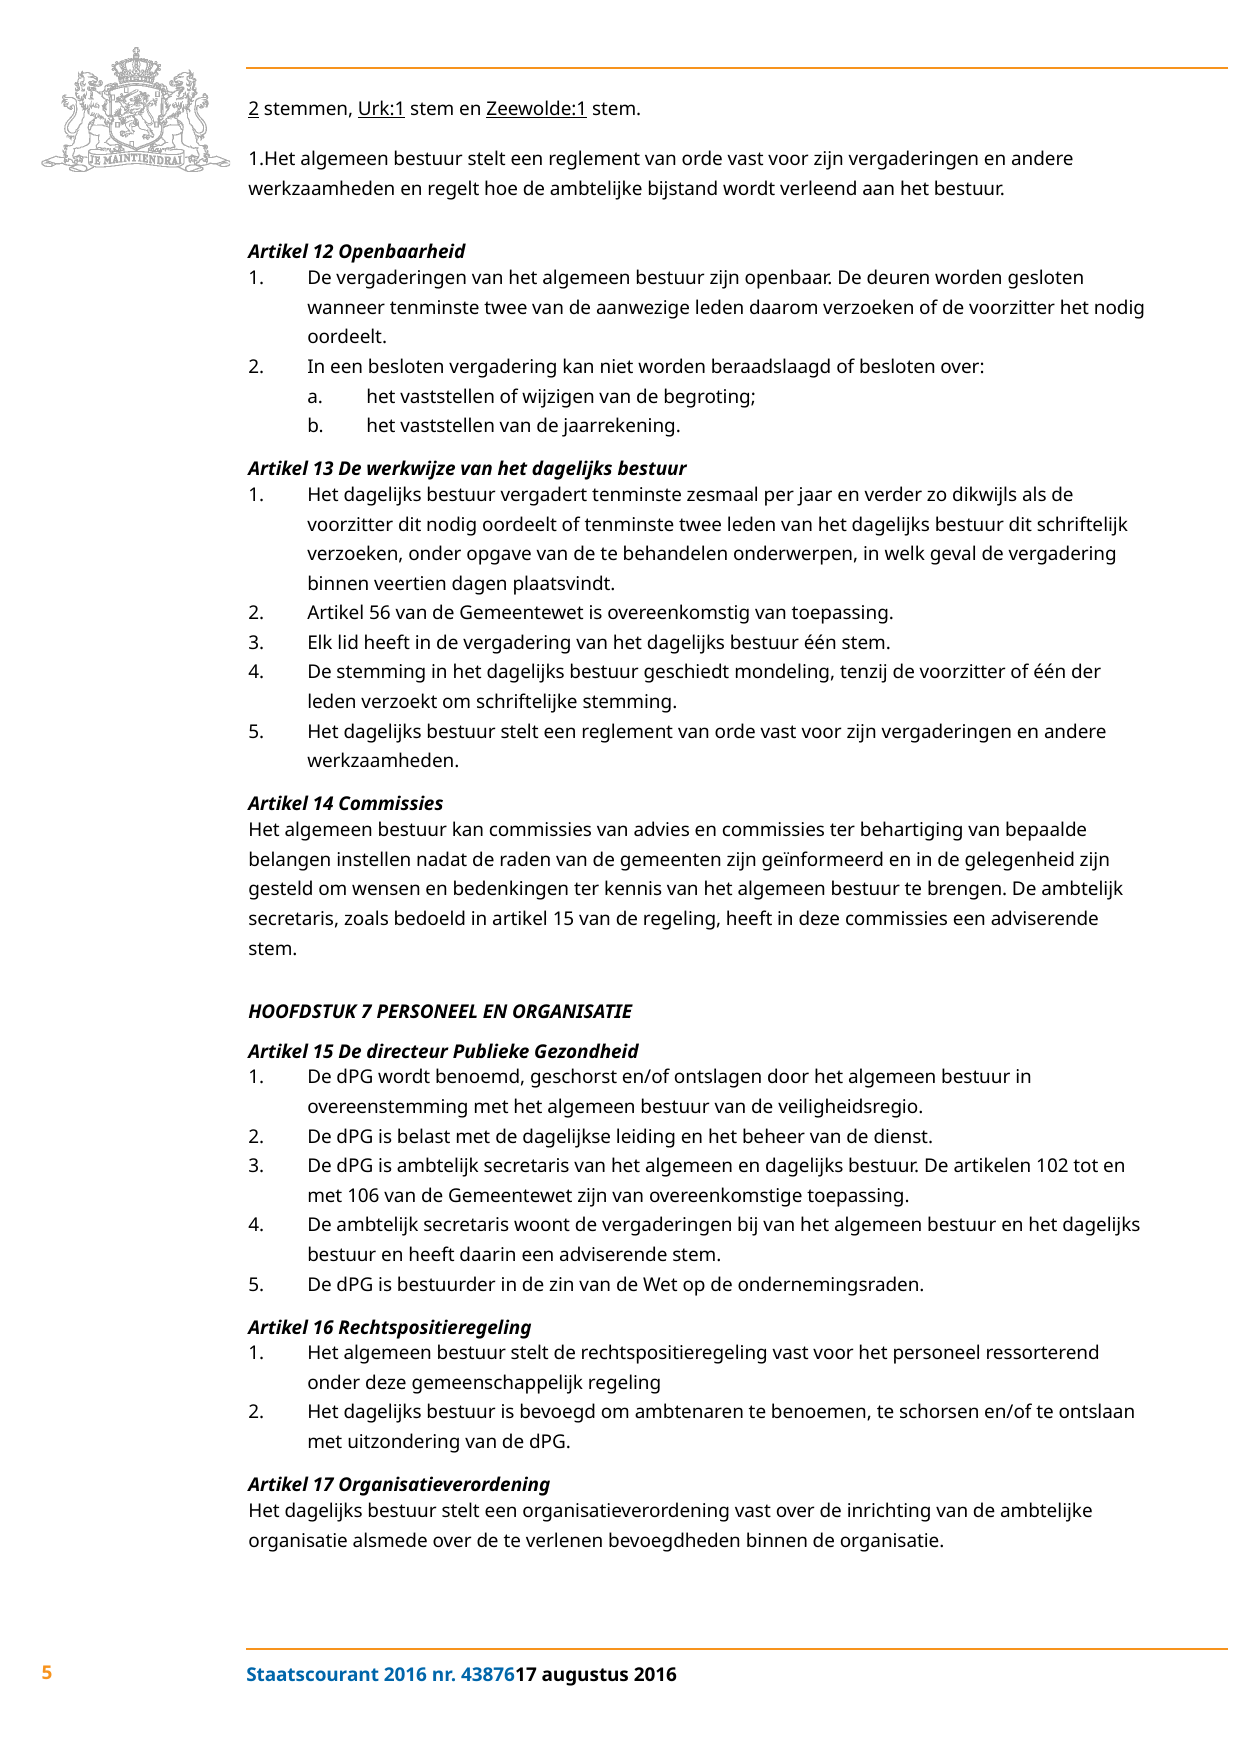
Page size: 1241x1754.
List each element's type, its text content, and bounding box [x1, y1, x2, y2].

list het vaststellen of wijzigen van de begroting; [307, 383, 1152, 408]
text Artikel 12 Openbaarheid [248, 239, 1152, 264]
list De dPG is belast met de dagelijkse leiding en het beheer van de dienst. [248, 1123, 1152, 1148]
text Het dagelijks bestuur stelt een organisatieverordening vast over de inrichting van de ambtelijke organisatie alsmede over de te verlenen bevoegdheden binnen de organisatie. [248, 1497, 1152, 1552]
list De vergaderingen van het algemeen bestuur zijn openbaar. De deuren worden gesloten wanneer tenminste twee van de aanwezige leden daarom verzoeken of de voorzitter het nodig oordeelt. [248, 264, 1152, 349]
text 1.Het algemeen bestuur stelt een reglement van orde vast voor zijn vergaderingen en andere werkzaamheden en regelt hoe de ambtelijke bijstand wordt verleend aan het bestuur. [248, 145, 1152, 201]
list Artikel 56 van de Gemeentewet is overeenkomstig van toepassing. [248, 599, 1152, 625]
list Elk lid heeft in de vergadering van het dagelijks bestuur één stem. [248, 629, 1152, 655]
list Het algemeen bestuur stelt de rechtspositieregeling vast voor het personeel ressorterend onder deze gemeenschappelijk regeling [248, 1339, 1152, 1395]
text Het algemeen bestuur kan commissies van advies en commissies ter behartiging van bepaalde belangen instellen nadat de raden van de gemeenten zijn geïnformeerd en in de gelegenheid zijn gesteld om wensen en bedenkingen ter kennis van het algemeen bestuur te brengen. De ambtelijk secretaris, zoals bedoeld in artikel 15 van de regeling, heeft in deze commissies een adviserende stem. [248, 816, 1152, 960]
list Het dagelijks bestuur is bevoegd om ambtenaren te benoemen, te schorsen en/of te ontslaan met uitzondering van de dPG. [248, 1399, 1152, 1454]
text Artikel 17 Organisatieverordening [248, 1471, 1152, 1497]
list Het dagelijks bestuur stelt een reglement van orde vast voor zijn vergaderingen en andere werkzaamheden. [248, 718, 1152, 773]
list De dPG is ambtelijk secretaris van het algemeen en dagelijks bestuur. De artikelen 102 tot en met 106 van de Gemeentewet zijn van overeenkomstige toepassing. [248, 1152, 1152, 1208]
list Het dagelijks bestuur vergadert tenminste zesmaal per jaar en verder zo dikwijls als de voorzitter dit nodig oordeelt of tenminste twee leden van het dagelijks bestuur dit schriftelijk verzoeken, onder opgave van de te behandelen onderwerpen, in welk geval de vergadering binnen veertien dagen plaatsvindt. [248, 481, 1152, 596]
picture [41, 47, 231, 172]
list In een besloten vergadering kan niet worden beraadslaagd of besloten over: [248, 353, 1152, 379]
list het vaststellen van de jaarrekening. [307, 412, 1152, 438]
text Artikel 15 De directeur Publieke Gezondheid [248, 1038, 1152, 1064]
list De dPG wordt benoemd, geschorst en/of ontslagen door het algemeen bestuur in overeenstemming met het algemeen bestuur van de veiligheidsregio. [248, 1064, 1152, 1119]
text Artikel 14 Commissies [248, 791, 1152, 816]
text HOOFDSTUK 7 PERSONEEL EN ORGANISATIE [248, 999, 1152, 1024]
list De dPG is bestuurder in de zin van de Wet op de ondernemingsraden. [248, 1271, 1152, 1296]
list De ambtelijk secretaris woont de vergaderingen bij van het algemeen bestuur en het dagelijks bestuur en heeft daarin een adviserende stem. [248, 1212, 1152, 1267]
text Artikel 13 De werkwijze van het dagelijks bestuur [248, 456, 1152, 481]
list De stemming in het dagelijks bestuur geschiedt mondeling, tenzij de voorzitter of één der leden verzoekt om schriftelijke stemming. [248, 659, 1152, 714]
text 2 stemmen, Urk:1 stem en Zeewolde:1 stem. [248, 95, 1152, 121]
text Artikel 16 Rechtspositieregeling [248, 1314, 1152, 1339]
